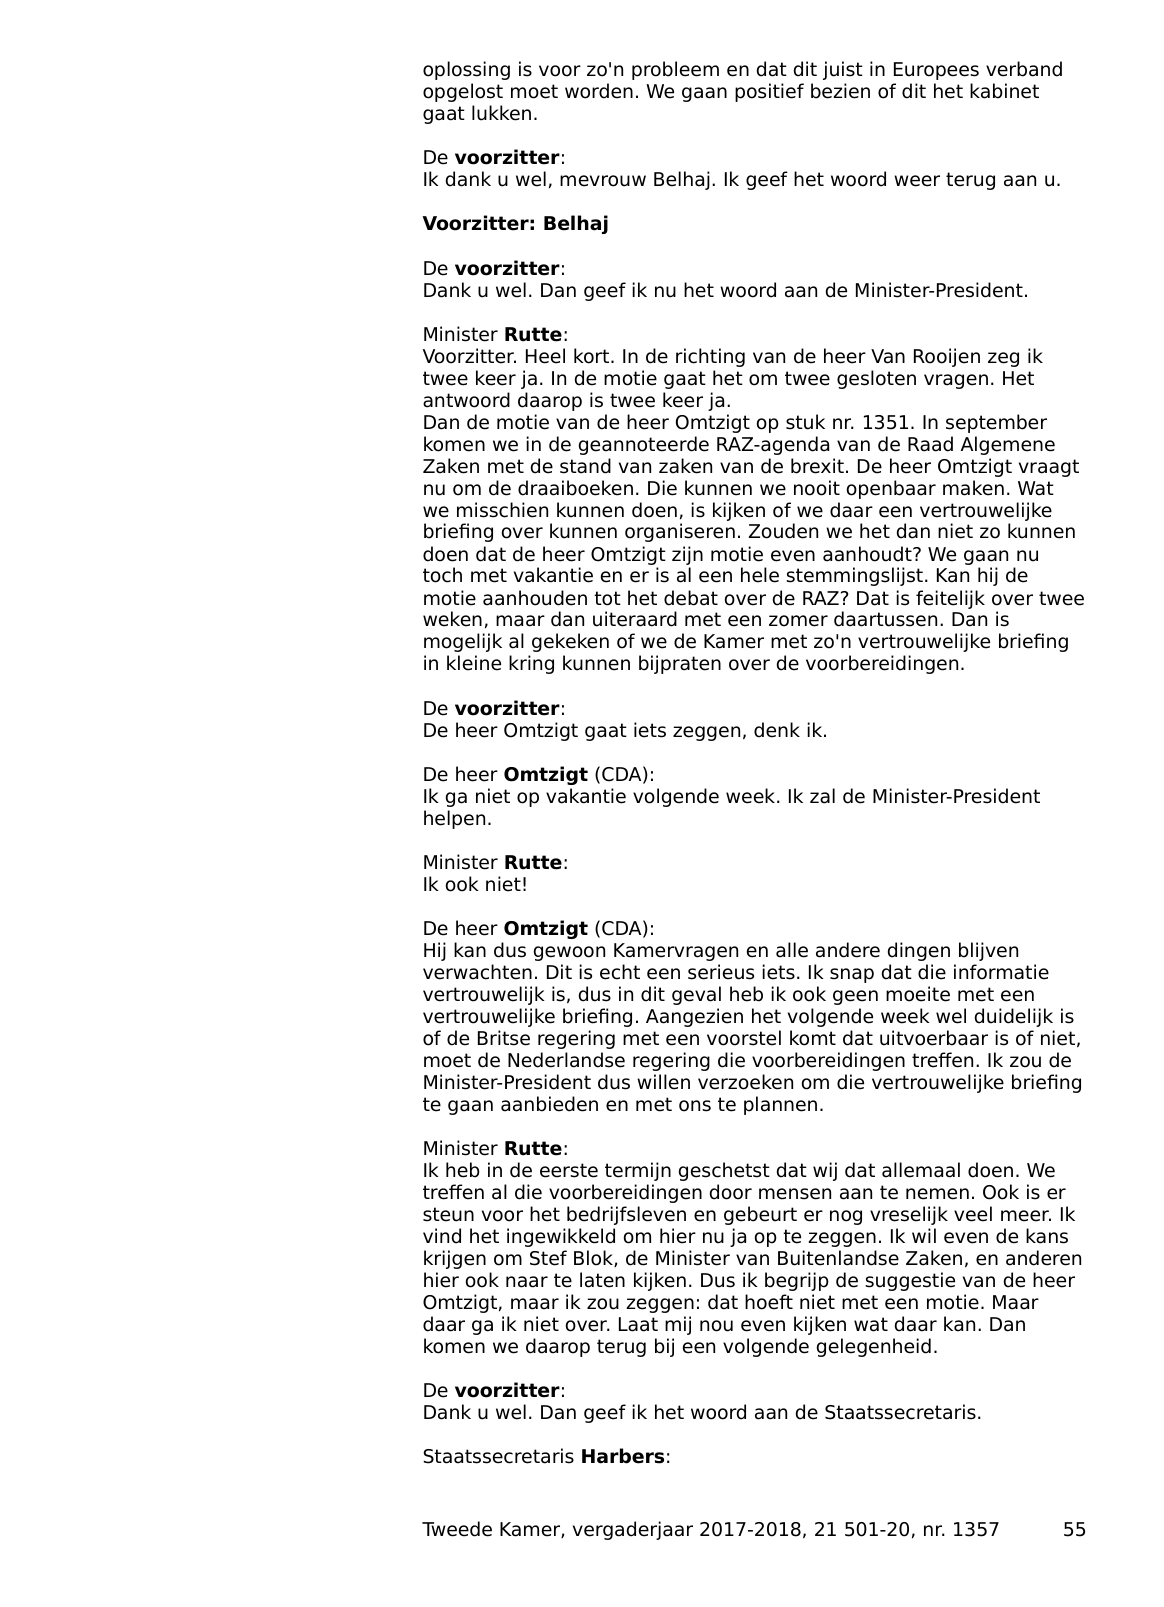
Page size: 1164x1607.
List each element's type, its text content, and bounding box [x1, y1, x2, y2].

text Voorzitter. Heel kort. In de richting van de heer Van Rooijen zeg ik twee keer ja. In de motie gaat het om twee gesloten vragen. Het antwoord daarop is twee keer ja. [422, 346, 1087, 412]
text Ik ook niet! [422, 874, 1087, 896]
text Dan de motie van de heer Omtzigt op stuk nr. 1351. In september komen we in de geannoteerde RAZ-agenda van de Raad Algemene Zaken met de stand van zaken van de brexit. De heer Omtzigt vraagt nu om de draaiboeken. Die kunnen we nooit openbaar maken. Wat we misschien kunnen doen, is kijken of we daar een vertrouwelijke briefing over kunnen organiseren. Zouden we het dan niet zo kunnen doen dat de heer Omtzigt zijn motie even aanhoudt? We gaan nu toch met vakantie en er is al een hele stemmingslijst. Kan hij de motie aanhouden tot het debat over de RAZ? Dat is feitelijk over twee weken, maar dan uiteraard met een zomer daartussen. Dan is mogelijk al gekeken of we de Kamer met zo'n vertrouwelijke briefing in kleine kring kunnen bijpraten over de voorbereidingen. [422, 412, 1087, 675]
text De heer Omtzigt (CDA): [422, 764, 1087, 786]
text Minister Rutte: [422, 324, 1087, 346]
subtitle Voorzitter: Belhaj [422, 213, 1087, 235]
text Minister Rutte: [422, 1138, 1087, 1160]
text De voorzitter: [422, 1380, 1087, 1402]
text Ik heb in de eerste termijn geschetst dat wij dat allemaal doen. We treffen al die voorbereidingen door mensen aan te nemen. Ook is er steun voor het bedrijfsleven en gebeurt er nog vreselijk veel meer. Ik vind het ingewikkeld om hier nu ja op te zeggen. Ik wil even de kans krijgen om Stef Blok, de Minister van Buitenlandse Zaken, en anderen hier ook naar te laten kijken. Dus ik begrijp de suggestie van de heer Omtzigt, maar ik zou zeggen: dat hoeft niet met een motie. Maar daar ga ik niet over. Laat mij nou even kijken wat daar kan. Dan komen we daarop terug bij een volgende gelegenheid. [422, 1160, 1087, 1358]
text Ik ga niet op vakantie volgende week. Ik zal de Minister-President helpen. [422, 786, 1087, 829]
text De voorzitter: [422, 257, 1087, 279]
text oplossing is voor zo'n probleem en dat dit juist in Europees verband opgelost moet worden. We gaan positief bezien of dit het kabinet gaat lukken. [422, 59, 1087, 125]
text Dank u wel. Dan geef ik het woord aan de Staatssecretaris. [422, 1402, 1087, 1424]
text Minister Rutte: [422, 852, 1087, 874]
text Staatssecretaris Harbers: [422, 1446, 1087, 1468]
text De voorzitter: [422, 147, 1087, 169]
text De voorzitter: [422, 697, 1087, 719]
text Hij kan dus gewoon Kamervragen en alle andere dingen blijven verwachten. Dit is echt een serieus iets. Ik snap dat die informatie vertrouwelijk is, dus in dit geval heb ik ook geen moeite met een vertrouwelijke briefing. Aangezien het volgende week wel duidelijk is of de Britse regering met een voorstel komt dat uitvoerbaar is of niet, moet de Nederlandse regering die voorbereidingen treffen. Ik zou de Minister-President dus willen verzoeken om die vertrouwelijke briefing te gaan aanbieden en met ons te plannen. [422, 940, 1087, 1116]
text De heer Omtzigt (CDA): [422, 918, 1087, 940]
text De heer Omtzigt gaat iets zeggen, denk ik. [422, 719, 1087, 741]
text Dank u wel. Dan geef ik nu het woord aan de Minister-President. [422, 279, 1087, 301]
text Ik dank u wel, mevrouw Belhaj. Ik geef het woord weer terug aan u. [422, 169, 1087, 191]
